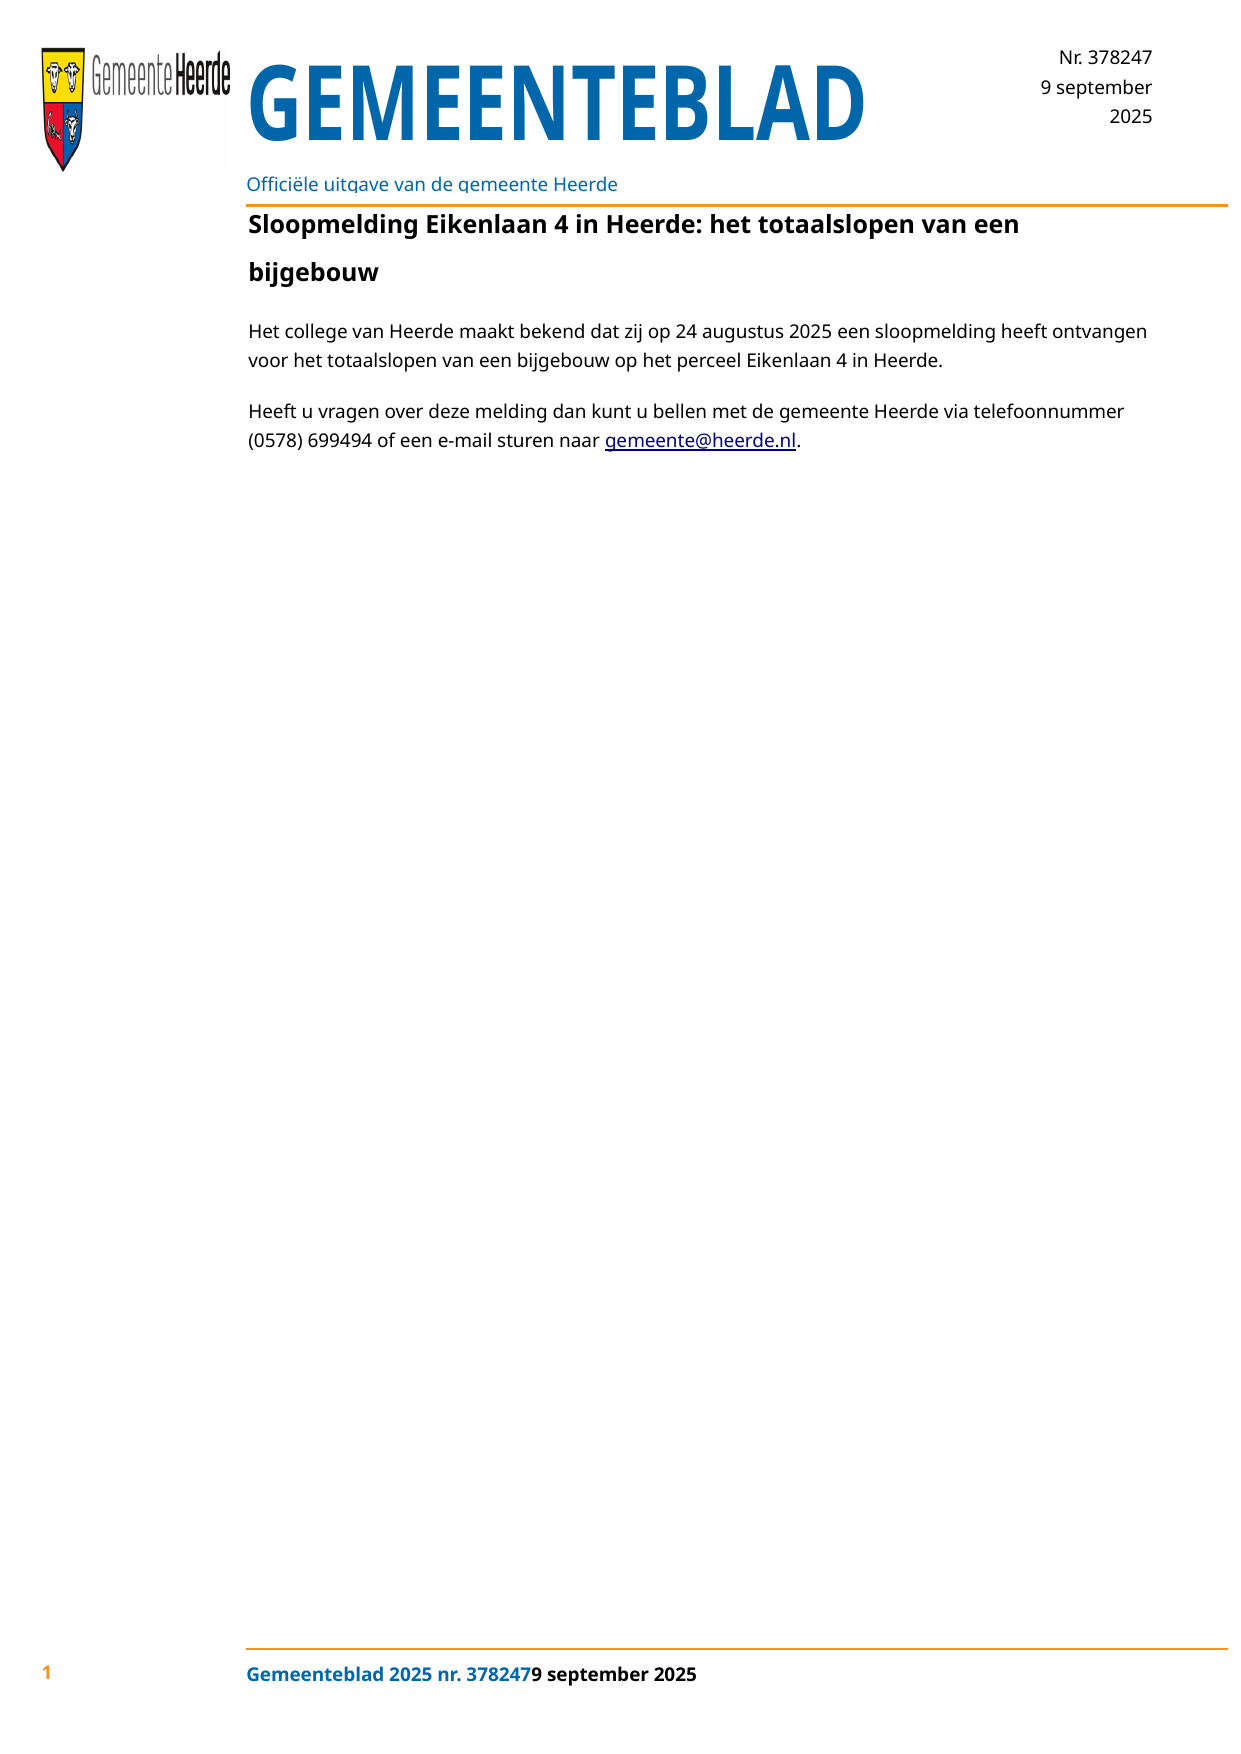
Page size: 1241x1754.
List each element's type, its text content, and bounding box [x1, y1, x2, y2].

text Sloopmelding Eikenlaan 4 in Heerde: het totaalslopen van een bijgebouw [248, 207, 1152, 288]
picture [41, 47, 231, 172]
text Heeft u vragen over deze melding dan kunt u bellen met de gemeente Heerde via telefoonnummer (0578) 699494 of een e-mail sturen naar gemeente@heerde.nl. [248, 398, 1152, 453]
text Het college van Heerde maakt bekend dat zij op 24 augustus 2025 een sloopmelding heeft ontvangen voor het totaalslopen van een bijgebouw op het perceel Eikenlaan 4 in Heerde. [248, 318, 1152, 373]
